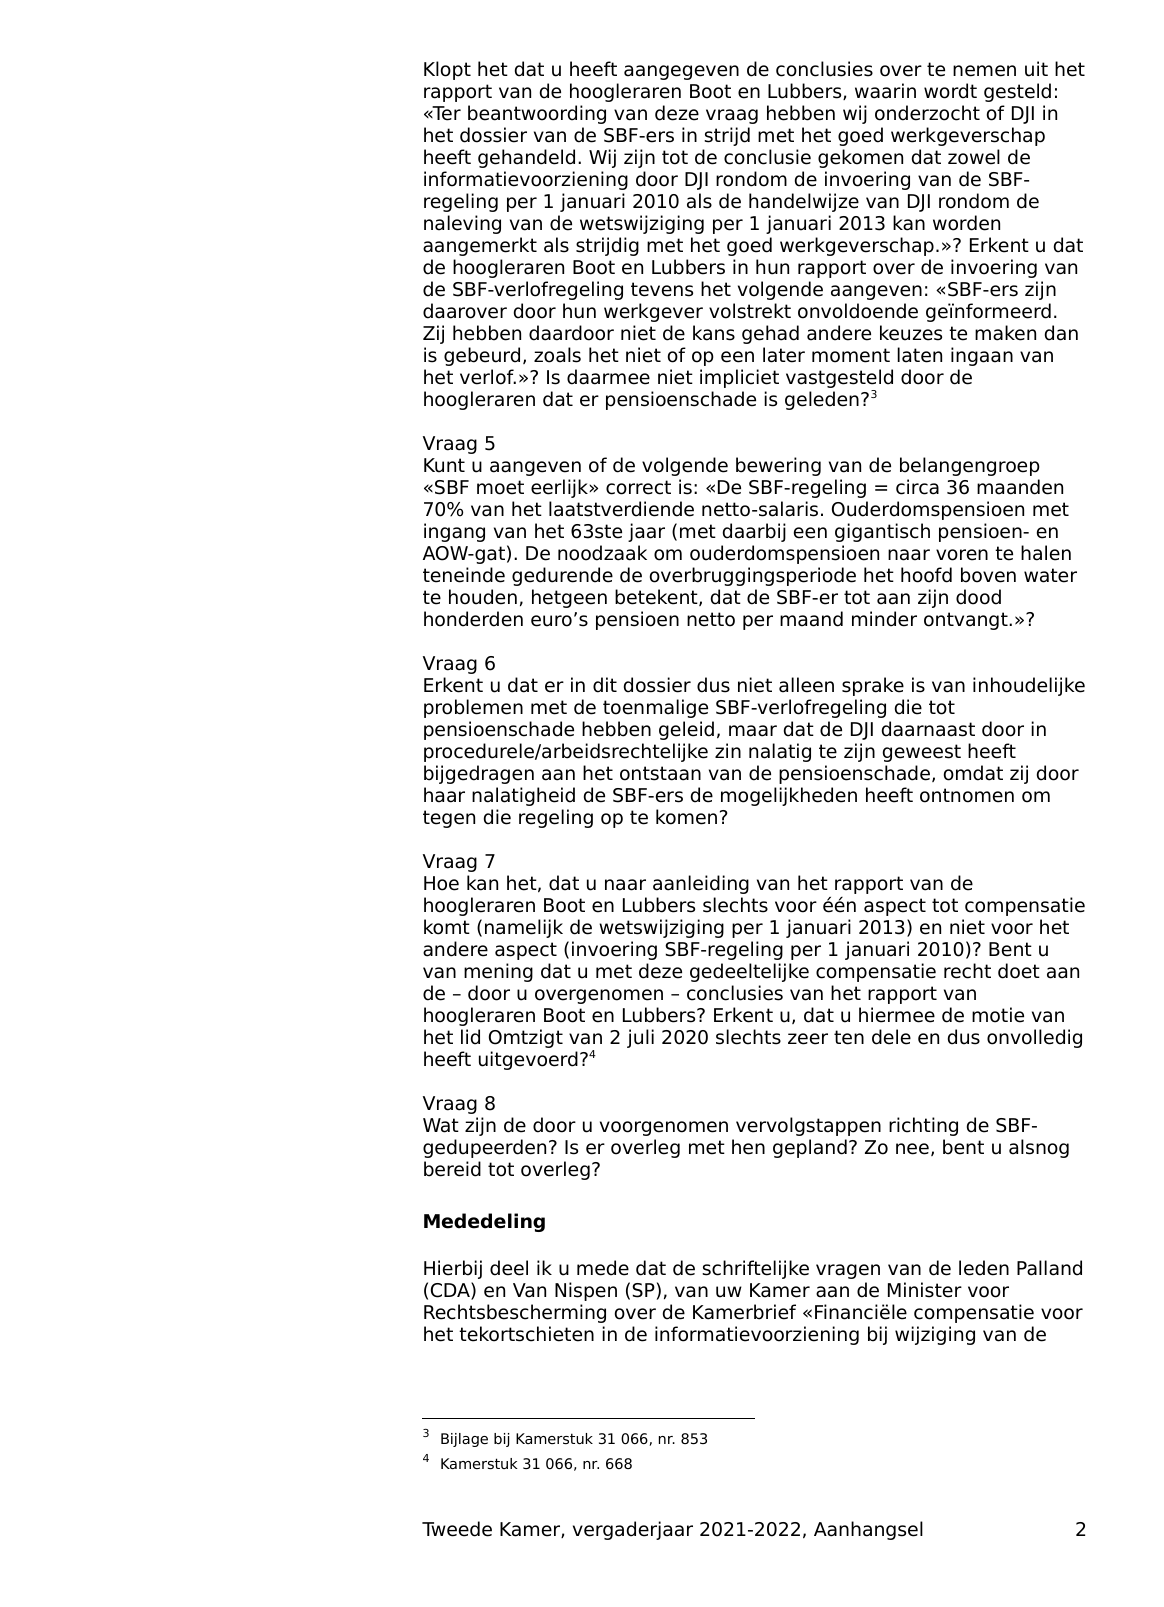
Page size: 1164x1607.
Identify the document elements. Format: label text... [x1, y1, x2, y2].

text Vraag 7 [422, 851, 1087, 873]
text Kunt u aangeven of de volgende bewering van de belangengroep «SBF moet eerlijk» correct is: «De SBF-regeling = circa 36 maanden 70% van het laatstverdiende netto-salaris. Ouderdomspensioen met ingang van het 63ste jaar (met daarbij een gigantisch pensioen- en AOW-gat). De noodzaak om ouderdomspensioen naar voren te halen teneinde gedurende de overbruggingsperiode het hoofd boven water te houden, hetgeen betekent, dat de SBF-er tot aan zijn dood honderden euro’s pensioen netto per maand minder ontvangt.»? [422, 455, 1087, 631]
text Klopt het dat u heeft aangegeven de conclusies over te nemen uit het rapport van de hoogleraren Boot en Lubbers, waarin wordt gesteld: «Ter beantwoording van deze vraag hebben wij onderzocht of DJI in het dossier van de SBF-ers in strijd met het goed werkgeverschap heeft gehandeld. Wij zijn tot de conclusie gekomen dat zowel de informatievoorziening door DJI rondom de invoering van de SBF-regeling per 1 januari 2010 als de handelwijze van DJI rondom de naleving van de wetswijziging per 1 januari 2013 kan worden aangemerkt als strijdig met het goed werkgeverschap.»? Erkent u dat de hoogleraren Boot en Lubbers in hun rapport over de invoering van de SBF-verlofregeling tevens het volgende aangeven: «SBF-ers zijn daarover door hun werkgever volstrekt onvoldoende geïnformeerd. Zij hebben daardoor niet de kans gehad andere keuzes te maken dan is gebeurd, zoals het niet of op een later moment laten ingaan van het verlof.»? Is daarmee niet impliciet vastgesteld door de hoogleraren dat er pensioenschade is geleden? [422, 59, 1087, 411]
text Erkent u dat er in dit dossier dus niet alleen sprake is van inhoudelijke problemen met de toenmalige SBF-verlofregeling die tot pensioenschade hebben geleid, maar dat de DJI daarnaast door in procedurele/arbeidsrechtelijke zin nalatig te zijn geweest heeft bijgedragen aan het ontstaan van de pensioenschade, omdat zij door haar nalatigheid de SBF-ers de mogelijkheden heeft ontnomen om tegen die regeling op te komen? [422, 675, 1087, 829]
text Wat zijn de door u voorgenomen vervolgstappen richting de SBF-gedupeerden? Is er overleg met hen gepland? Zo nee, bent u alsnog bereid tot overleg? [422, 1115, 1087, 1181]
text Kamerstuk 31 066, nr. 668 [422, 1452, 1087, 1474]
subtitle Mededeling [422, 1211, 1087, 1233]
text Hoe kan het, dat u naar aanleiding van het rapport van de hoogleraren Boot en Lubbers slechts voor één aspect tot compensatie komt (namelijk de wetswijziging per 1 januari 2013) en niet voor het andere aspect (invoering SBF-regeling per 1 januari 2010)? Bent u van mening dat u met deze gedeeltelijke compensatie recht doet aan de – door u overgenomen – conclusies van het rapport van hoogleraren Boot en Lubbers? Erkent u, dat u hiermee de motie van het lid Omtzigt van 2 juli 2020 slechts zeer ten dele en dus onvolledig heeft uitgevoerd? [422, 873, 1087, 1071]
text Vraag 8 [422, 1093, 1087, 1115]
text Vraag 6 [422, 653, 1087, 675]
text Bijlage bij Kamerstuk 31 066, nr. 853 [422, 1427, 1087, 1449]
text Vraag 5 [422, 433, 1087, 455]
text Hierbij deel ik u mede dat de schriftelijke vragen van de leden Palland (CDA) en Van Nispen (SP), van uw Kamer aan de Minister voor Rechtsbescherming over de Kamerbrief «Financiële compensatie voor het tekortschieten in de informatievoorziening bij wijziging van de [422, 1258, 1087, 1346]
